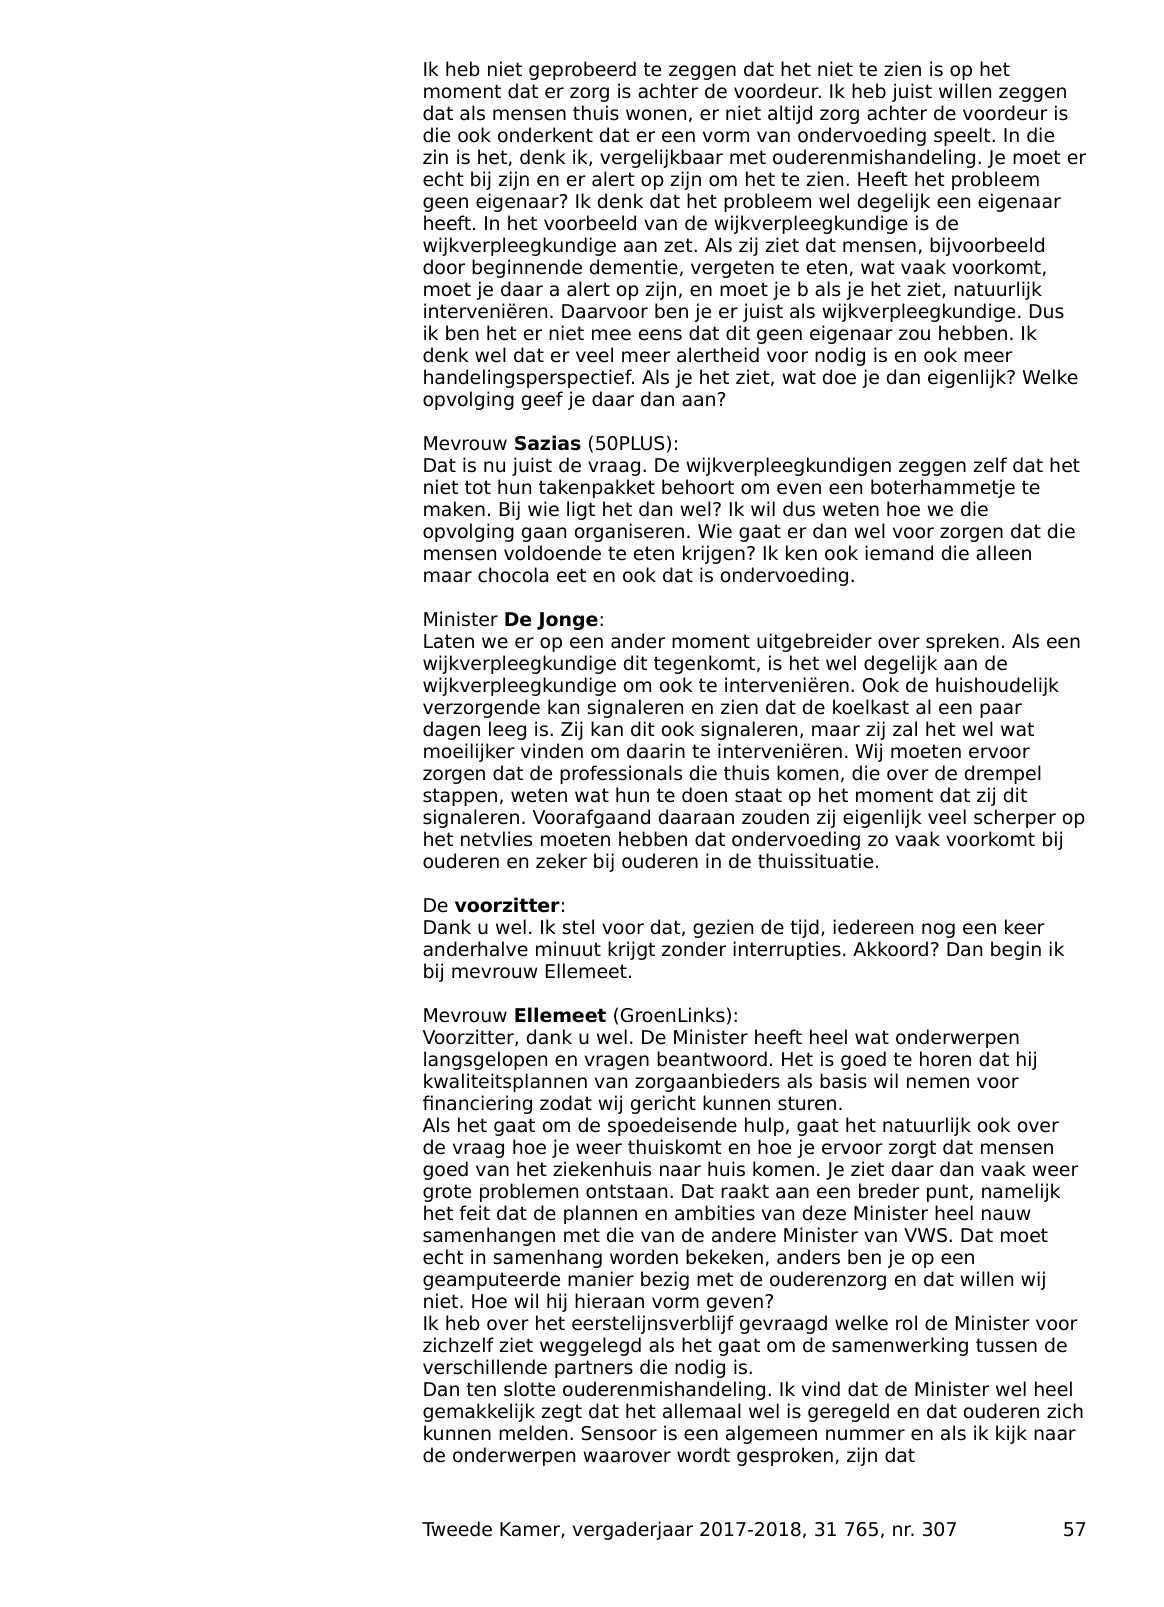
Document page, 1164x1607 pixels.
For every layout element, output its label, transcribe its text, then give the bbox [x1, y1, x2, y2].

text Ik heb over het eerstelijnsverblijf gevraagd welke rol de Minister voor zichzelf ziet weggelegd als het gaat om de samenwerking tussen de verschillende partners die nodig is. [422, 1313, 1087, 1379]
text Ik heb niet geprobeerd te zeggen dat het niet te zien is op het moment dat er zorg is achter de voordeur. Ik heb juist willen zeggen dat als mensen thuis wonen, er niet altijd zorg achter de voordeur is die ook onderkent dat er een vorm van ondervoeding speelt. In die zin is het, denk ik, vergelijkbaar met ouderenmishandeling. Je moet er echt bij zijn en er alert op zijn om het te zien. Heeft het probleem geen eigenaar? Ik denk dat het probleem wel degelijk een eigenaar heeft. In het voorbeeld van de wijkverpleegkundige is de wijkverpleegkundige aan zet. Als zij ziet dat mensen, bijvoorbeeld door beginnende dementie, vergeten te eten, wat vaak voorkomt, moet je daar a alert op zijn, en moet je b als je het ziet, natuurlijk interveniëren. Daarvoor ben je er juist als wijkverpleegkundige. Dus ik ben het er niet mee eens dat dit geen eigenaar zou hebben. Ik denk wel dat er veel meer alertheid voor nodig is en ook meer handelingsperspectief. Als je het ziet, wat doe je dan eigenlijk? Welke opvolging geef je daar dan aan? [422, 59, 1087, 411]
text Mevrouw Sazias (50PLUS): [422, 433, 1087, 455]
text Mevrouw Ellemeet (GroenLinks): [422, 1005, 1087, 1027]
text Dank u wel. Ik stel voor dat, gezien de tijd, iedereen nog een keer anderhalve minuut krijgt zonder interrupties. Akkoord? Dan begin ik bij mevrouw Ellemeet. [422, 917, 1087, 983]
text Minister De Jonge: [422, 609, 1087, 631]
text Dat is nu juist de vraag. De wijkverpleegkundigen zeggen zelf dat het niet tot hun takenpakket behoort om even een boterhammetje te maken. Bij wie ligt het dan wel? Ik wil dus weten hoe we die opvolging gaan organiseren. Wie gaat er dan wel voor zorgen dat die mensen voldoende te eten krijgen? Ik ken ook iemand die alleen maar chocola eet en ook dat is ondervoeding. [422, 455, 1087, 587]
text Laten we er op een ander moment uitgebreider over spreken. Als een wijkverpleegkundige dit tegenkomt, is het wel degelijk aan de wijkverpleegkundige om ook te interveniëren. Ook de huishoudelijk verzorgende kan signaleren en zien dat de koelkast al een paar dagen leeg is. Zij kan dit ook signaleren, maar zij zal het wel wat moeilijker vinden om daarin te interveniëren. Wij moeten ervoor zorgen dat de professionals die thuis komen, die over de drempel stappen, weten wat hun te doen staat op het moment dat zij dit signaleren. Voorafgaand daaraan zouden zij eigenlijk veel scherper op het netvlies moeten hebben dat ondervoeding zo vaak voorkomt bij ouderen en zeker bij ouderen in de thuissituatie. [422, 631, 1087, 873]
text Dan ten slotte ouderenmishandeling. Ik vind dat de Minister wel heel gemakkelijk zegt dat het allemaal wel is geregeld en dat ouderen zich kunnen melden. Sensoor is een algemeen nummer en als ik kijk naar de onderwerpen waarover wordt gesproken, zijn dat [422, 1379, 1087, 1467]
text Voorzitter, dank u wel. De Minister heeft heel wat onderwerpen langsgelopen en vragen beantwoord. Het is goed te horen dat hij kwaliteitsplannen van zorgaanbieders als basis wil nemen voor financiering zodat wij gericht kunnen sturen. [422, 1027, 1087, 1115]
text De voorzitter: [422, 895, 1087, 917]
text Als het gaat om de spoedeisende hulp, gaat het natuurlijk ook over de vraag hoe je weer thuiskomt en hoe je ervoor zorgt dat mensen goed van het ziekenhuis naar huis komen. Je ziet daar dan vaak weer grote problemen ontstaan. Dat raakt aan een breder punt, namelijk het feit dat de plannen en ambities van deze Minister heel nauw samenhangen met die van de andere Minister van VWS. Dat moet echt in samenhang worden bekeken, anders ben je op een geamputeerde manier bezig met de ouderenzorg en dat willen wij niet. Hoe wil hij hieraan vorm geven? [422, 1115, 1087, 1313]
